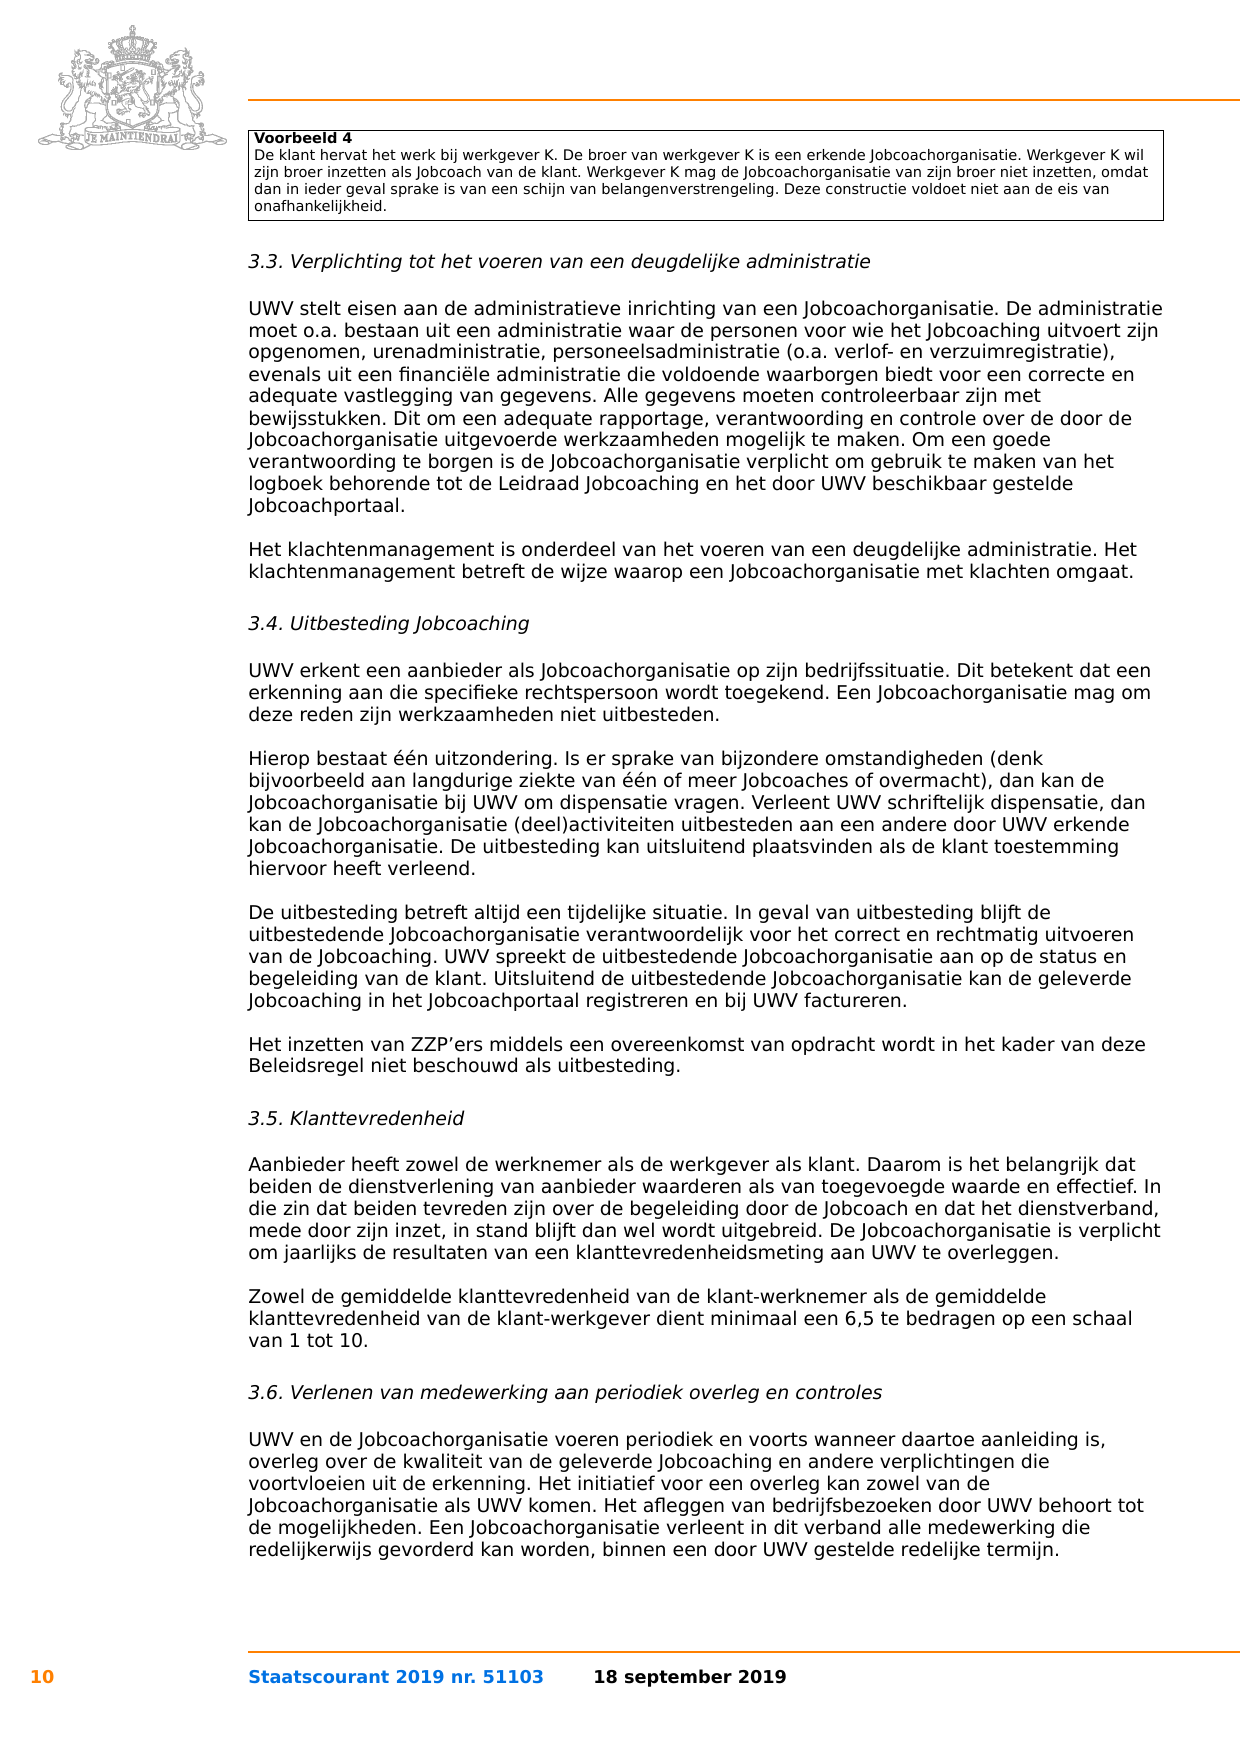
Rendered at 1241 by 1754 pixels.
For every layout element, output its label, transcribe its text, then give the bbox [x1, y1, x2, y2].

subtitle 3.4. Uitbesteding Jobcoaching [248, 613, 1163, 635]
text UWV erkent een aanbieder als Jobcoachorganisatie op zijn bedrijfssituatie. Dit betekent dat een erkenning aan die specifieke rechtspersoon wordt toegekend. Een Jobcoachorganisatie mag om deze reden zijn werkzaamheden niet uitbesteden. [248, 660, 1163, 726]
subtitle 3.3. Verplichting tot het voeren van een deugdelijke administratie [248, 251, 1163, 272]
table_cell Voorbeeld 4 De klant hervat het werk bij werkgever K. De broer van werkgever K is een erkende Jobcoachorganisatie. Werkgever K wil zijn broer inzetten als Jobcoach van de klant. Werkgever K mag de Jobcoachorganisatie van zijn broer niet inzetten, omdat dan in ieder geval sprake is van een schijn van belangenverstrengeling. Deze constructie voldoet niet aan de eis van onafhankelijkheid. [249, 131, 1163, 219]
picture [38, 25, 227, 150]
text De uitbesteding betreft altijd een tijdelijke situatie. In geval van uitbesteding blijft de uitbestedende Jobcoachorganisatie verantwoordelijk voor het correct en rechtmatig uitvoeren van de Jobcoaching. UWV spreekt de uitbestedende Jobcoachorganisatie aan op de status en begeleiding van de klant. Uitsluitend de uitbestedende Jobcoachorganisatie kan de geleverde Jobcoaching in het Jobcoachportaal registreren en bij UWV factureren. [248, 902, 1163, 1012]
text Het inzetten van ZZP’ers middels een overeenkomst van opdracht wordt in het kader van deze Beleidsregel niet beschouwd als uitbesteding. [248, 1033, 1163, 1077]
text UWV en de Jobcoachorganisatie voeren periodiek en voorts wanneer daartoe aanleiding is, overleg over de kwaliteit van de geleverde Jobcoaching en andere verplichtingen die voortvloeien uit de erkenning. Het initiatief voor een overleg kan zowel van de Jobcoachorganisatie als UWV komen. Het afleggen van bedrijfsbezoeken door UWV behoort tot de mogelijkheden. Een Jobcoachorganisatie verleent in dit verband alle medewerking die redelijkerwijs gevorderd kan worden, binnen een door UWV gestelde redelijke termijn. [248, 1429, 1163, 1561]
text Zowel de gemiddelde klanttevredenheid van de klant-werknemer als de gemiddelde klanttevredenheid van de klant-werkgever dient minimaal een 6,5 te bedragen op een schaal van 1 tot 10. [248, 1286, 1163, 1352]
text Aanbieder heeft zowel de werknemer als de werkgever als klant. Daarom is het belangrijk dat beiden de dienstverlening van aanbieder waarderen als van toegevoegde waarde en effectief. In die zin dat beiden tevreden zijn over de begeleiding door de Jobcoach en dat het dienstverband, mede door zijn inzet, in stand blijft dan wel wordt uitgebreid. De Jobcoachorganisatie is verplicht om jaarlijks de resultaten van een klanttevredenheidsmeting aan UWV te overleggen. [248, 1154, 1163, 1264]
subtitle 3.5. Klanttevredenheid [248, 1107, 1163, 1129]
text Hierop bestaat één uitzondering. Is er sprake van bijzondere omstandigheden (denk bijvoorbeeld aan langdurige ziekte van één of meer Jobcoaches of overmacht), dan kan de Jobcoachorganisatie bij UWV om dispensatie vragen. Verleent UWV schriftelijk dispensatie, dan kan de Jobcoachorganisatie (deel)activiteiten uitbesteden aan een andere door UWV erkende Jobcoachorganisatie. De uitbesteding kan uitsluitend plaatsvinden als de klant toestemming hiervoor heeft verleend. [248, 748, 1163, 880]
text UWV stelt eisen aan de administratieve inrichting van een Jobcoachorganisatie. De administratie moet o.a. bestaan uit een administratie waar de personen voor wie het Jobcoaching uitvoert zijn opgenomen, urenadministratie, personeelsadministratie (o.a. verlof- en verzuimregistratie), evenals uit een financiële administratie die voldoende waarborgen biedt voor een correcte en adequate vastlegging van gegevens. Alle gegevens moeten controleerbaar zijn met bewijsstukken. Dit om een adequate rapportage, verantwoording en controle over de door de Jobcoachorganisatie uitgevoerde werkzaamheden mogelijk te maken. Om een goede verantwoording te borgen is de Jobcoachorganisatie verplicht om gebruik te maken van het logboek behorende tot de Leidraad Jobcoaching en het door UWV beschikbaar gestelde Jobcoachportaal. [248, 297, 1163, 517]
subtitle 3.6. Verlenen van medewerking aan periodiek overleg en controles [248, 1382, 1163, 1404]
text Het klachtenmanagement is onderdeel van het voeren van een deugdelijke administratie. Het klachtenmanagement betreft de wijze waarop een Jobcoachorganisatie met klachten omgaat. [248, 539, 1163, 583]
